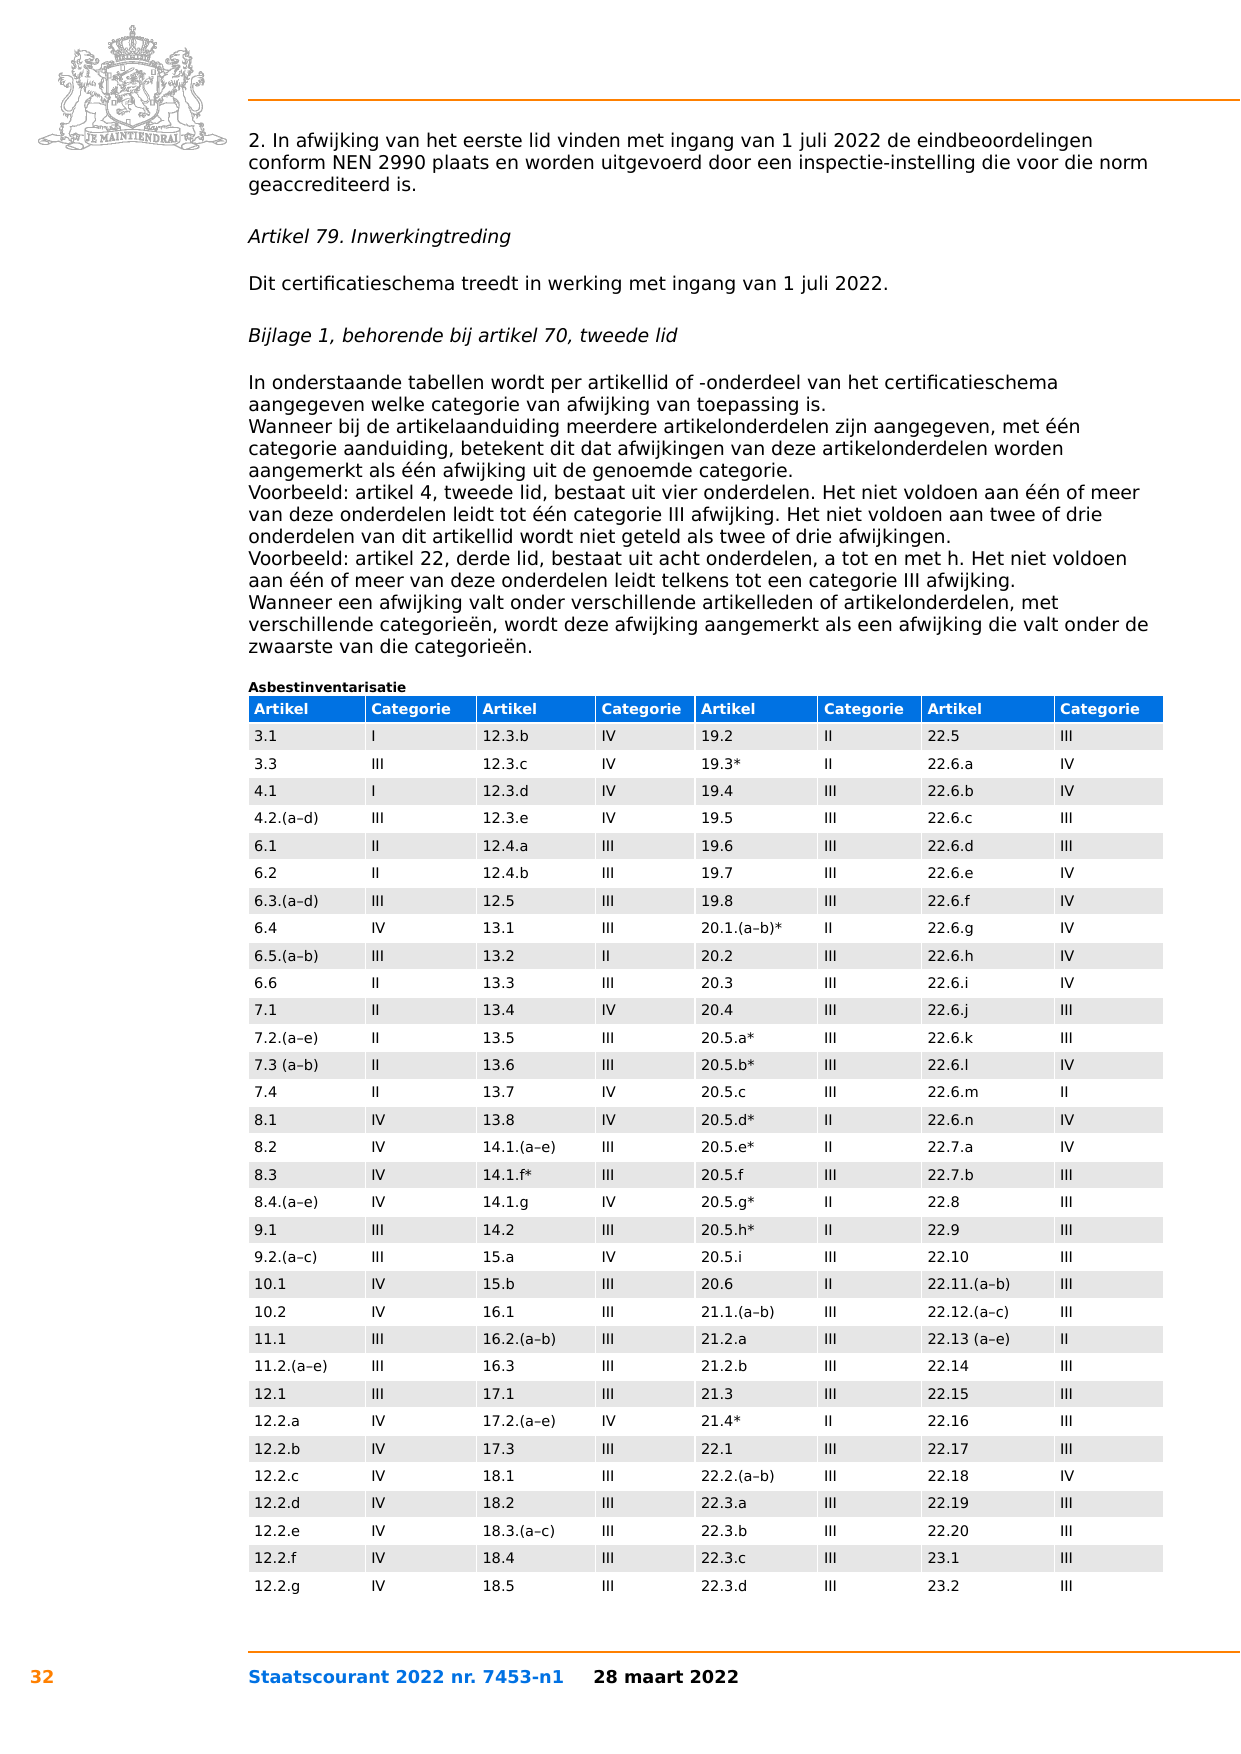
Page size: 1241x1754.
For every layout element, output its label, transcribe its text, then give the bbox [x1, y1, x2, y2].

table_cell 22.6.f [922, 888, 1054, 914]
table_cell III [1055, 1162, 1163, 1188]
table_cell III [818, 970, 921, 996]
table_cell 16.1 [477, 1299, 595, 1325]
table_cell 22.13 (a–e) [922, 1326, 1054, 1353]
table_cell III [818, 1491, 921, 1517]
table_cell II [366, 1052, 476, 1079]
table_cell 7.1 [249, 998, 365, 1024]
table_cell II [596, 943, 694, 969]
table_cell III [596, 861, 694, 887]
table_cell 21.2.b [696, 1354, 817, 1380]
table_cell 13.1 [477, 915, 595, 942]
table_cell 22.18 [922, 1463, 1054, 1489]
table_cell 20.5.g* [696, 1189, 817, 1216]
table_cell 23.1 [922, 1545, 1054, 1572]
table_cell III [1055, 1518, 1163, 1544]
table_cell III [1055, 1354, 1163, 1380]
table_cell III [366, 943, 476, 969]
table_cell 19.7 [696, 861, 817, 887]
table_cell III [596, 915, 694, 942]
table_cell 22.1 [696, 1436, 817, 1462]
table_cell II [366, 970, 476, 996]
table_cell III [596, 970, 694, 996]
table_cell 10.1 [249, 1271, 365, 1298]
table_cell 19.2 [696, 724, 817, 750]
table_cell 14.2 [477, 1217, 595, 1243]
table_cell III [1055, 1573, 1163, 1599]
table_cell III [818, 778, 921, 805]
table_cell 20.6 [696, 1271, 817, 1298]
table_cell II [818, 724, 921, 750]
table_cell II [366, 833, 476, 859]
table_cell 13.2 [477, 943, 595, 969]
text Voorbeeld: artikel 22, derde lid, bestaat uit acht onderdelen, a tot en met h. Het niet voldoen aan één of meer van deze onderdelen leidt telkens tot een categorie III afwijking. [248, 548, 1163, 592]
table_cell III [818, 1052, 921, 1079]
table_cell IV [366, 1518, 476, 1544]
table_cell 22.6.j [922, 998, 1054, 1024]
table_cell 13.4 [477, 998, 595, 1024]
table_cell II [1055, 1080, 1163, 1106]
table_cell IV [366, 1491, 476, 1517]
table_cell 12.1 [249, 1381, 365, 1407]
table_cell III [596, 888, 694, 914]
table_cell III [818, 1381, 921, 1407]
table_cell 18.3.(a–c) [477, 1518, 595, 1544]
table_cell 6.1 [249, 833, 365, 859]
table_cell IV [596, 1189, 694, 1216]
table_cell 22.6.m [922, 1080, 1054, 1106]
table_cell 17.1 [477, 1381, 595, 1407]
table_cell 22.6.l [922, 1052, 1054, 1079]
table_cell III [596, 1135, 694, 1161]
table_cell IV [366, 1299, 476, 1325]
table_cell 18.4 [477, 1545, 595, 1572]
text In onderstaande tabellen wordt per artikellid of -onderdeel van het certificatieschema aangegeven welke categorie van afwijking van toepassing is. [248, 372, 1163, 416]
table_cell IV [1055, 888, 1163, 914]
table_cell III [818, 1463, 921, 1489]
table_cell III [596, 1436, 694, 1462]
table_cell III [366, 888, 476, 914]
table_cell III [1055, 806, 1163, 832]
table_cell 19.6 [696, 833, 817, 859]
text Wanneer een afwijking valt onder verschillende artikelleden of artikelonderdelen, met verschillende categorieën, wordt deze afwijking aangemerkt als een afwijking die valt onder de zwaarste van die categorieën. [248, 592, 1163, 657]
table_cell III [818, 1573, 921, 1599]
table_cell IV [366, 1271, 476, 1298]
table_cell 22.6.c [922, 806, 1054, 832]
table_cell 22.8 [922, 1189, 1054, 1216]
table_cell IV [596, 1244, 694, 1270]
table_cell 16.3 [477, 1354, 595, 1380]
table_cell I [366, 778, 476, 805]
table_cell 20.5.a* [696, 1025, 817, 1051]
table_cell 21.1.(a–b) [696, 1299, 817, 1325]
table_cell 9.2.(a–c) [249, 1244, 365, 1270]
table_cell 8.3 [249, 1162, 365, 1188]
table_cell IV [1055, 861, 1163, 887]
table_cell 22.3.d [696, 1573, 817, 1599]
table_cell 22.14 [922, 1354, 1054, 1380]
table_cell 20.5.f [696, 1162, 817, 1188]
table_cell 20.5.h* [696, 1217, 817, 1243]
table_cell Categorie [818, 696, 921, 722]
table_header Asbestinventarisatie [248, 679, 1163, 695]
table_cell III [596, 1545, 694, 1572]
table_cell IV [366, 1189, 476, 1216]
table_cell IV [1055, 943, 1163, 969]
table_cell III [596, 1491, 694, 1517]
table_cell 22.6.e [922, 861, 1054, 887]
table_cell 13.6 [477, 1052, 595, 1079]
table_cell IV [366, 1162, 476, 1188]
table_cell 22.7.a [922, 1135, 1054, 1161]
table_cell 20.4 [696, 998, 817, 1024]
table_cell III [818, 1545, 921, 1572]
text Voorbeeld: artikel 4, tweede lid, bestaat uit vier onderdelen. Het niet voldoen aan één of meer van deze onderdelen leidt tot één categorie III afwijking. Het niet voldoen aan twee of drie onderdelen van dit artikellid wordt niet geteld als twee of drie afwijkingen. [248, 482, 1163, 548]
table_cell III [818, 1244, 921, 1270]
table_cell 12.3.b [477, 724, 595, 750]
table_cell 12.2.g [249, 1573, 365, 1599]
table_cell 22.10 [922, 1244, 1054, 1270]
table_cell 22.2.(a–b) [696, 1463, 817, 1489]
table_cell 13.5 [477, 1025, 595, 1051]
table_cell 12.3.d [477, 778, 595, 805]
subtitle Bijlage 1, behorende bij artikel 70, tweede lid [248, 325, 1163, 347]
table_cell III [366, 1354, 476, 1380]
table_cell III [366, 751, 476, 777]
table_cell IV [1055, 778, 1163, 805]
table_cell 22.6.a [922, 751, 1054, 777]
table_cell II [366, 1080, 476, 1106]
table_cell III [1055, 1491, 1163, 1517]
table_cell III [596, 833, 694, 859]
table_cell 12.2.d [249, 1491, 365, 1517]
table_cell 18.2 [477, 1491, 595, 1517]
table_cell 10.2 [249, 1299, 365, 1325]
table_cell 22.3.c [696, 1545, 817, 1572]
table_cell IV [366, 1409, 476, 1435]
table_cell II [366, 1025, 476, 1051]
table_cell III [1055, 1244, 1163, 1270]
table_cell 22.6.h [922, 943, 1054, 969]
table_cell 22.20 [922, 1518, 1054, 1544]
table_cell II [818, 1217, 921, 1243]
table_cell Categorie [1055, 696, 1163, 722]
table_cell III [1055, 1025, 1163, 1051]
table_cell 7.3 (a–b) [249, 1052, 365, 1079]
table_cell III [818, 888, 921, 914]
table_cell III [1055, 1271, 1163, 1298]
table_cell III [818, 1025, 921, 1051]
table_cell III [596, 1271, 694, 1298]
table_cell 20.5.d* [696, 1107, 817, 1133]
table_cell 16.2.(a–b) [477, 1326, 595, 1353]
table_cell 13.7 [477, 1080, 595, 1106]
table_cell 22.9 [922, 1217, 1054, 1243]
table_cell 3.1 [249, 724, 365, 750]
table_cell IV [596, 778, 694, 805]
table_cell 6.3.(a–d) [249, 888, 365, 914]
table_cell 19.8 [696, 888, 817, 914]
table_cell III [596, 1463, 694, 1489]
table_cell II [1055, 1326, 1163, 1353]
table_cell III [818, 943, 921, 969]
table_cell 22.6.k [922, 1025, 1054, 1051]
table_cell 19.4 [696, 778, 817, 805]
table_cell 12.4.b [477, 861, 595, 887]
table_cell III [1055, 1189, 1163, 1216]
table_cell IV [596, 724, 694, 750]
table_cell III [818, 1518, 921, 1544]
table_cell III [366, 1326, 476, 1353]
table_cell IV [596, 751, 694, 777]
table_cell Artikel [922, 696, 1054, 722]
table_cell III [596, 1518, 694, 1544]
table_cell 21.3 [696, 1381, 817, 1407]
table_cell 12.5 [477, 888, 595, 914]
table_cell II [818, 1271, 921, 1298]
table_cell 22.12.(a–c) [922, 1299, 1054, 1325]
table_cell II [818, 751, 921, 777]
table_cell IV [366, 1436, 476, 1462]
table_cell III [818, 833, 921, 859]
table_cell IV [1055, 1135, 1163, 1161]
table_cell 8.2 [249, 1135, 365, 1161]
table_cell II [366, 998, 476, 1024]
table_cell IV [1055, 915, 1163, 942]
table_cell IV [366, 1573, 476, 1599]
table_cell 19.5 [696, 806, 817, 832]
table_cell 22.16 [922, 1409, 1054, 1435]
table_cell 17.2.(a–e) [477, 1409, 595, 1435]
table_cell 3.3 [249, 751, 365, 777]
table_cell IV [596, 806, 694, 832]
table_cell Categorie [596, 696, 694, 722]
table_cell III [596, 1025, 694, 1051]
table_cell 22.7.b [922, 1162, 1054, 1188]
table_cell 22.17 [922, 1436, 1054, 1462]
table_cell III [596, 1299, 694, 1325]
table_cell 13.3 [477, 970, 595, 996]
subtitle Artikel 79. Inwerkingtreding [248, 226, 1163, 248]
table_cell 22.19 [922, 1491, 1054, 1517]
table_cell 22.6.b [922, 778, 1054, 805]
table_cell IV [366, 915, 476, 942]
table_cell 6.5.(a–b) [249, 943, 365, 969]
table_cell 20.5.b* [696, 1052, 817, 1079]
table_cell III [1055, 1217, 1163, 1243]
table_cell III [1055, 1545, 1163, 1572]
table_cell 6.4 [249, 915, 365, 942]
table_cell IV [1055, 1107, 1163, 1133]
table_cell IV [366, 1463, 476, 1489]
table_cell 12.3.e [477, 806, 595, 832]
table_cell 15.a [477, 1244, 595, 1270]
table_cell IV [596, 1409, 694, 1435]
table_cell 7.4 [249, 1080, 365, 1106]
table_cell III [596, 1162, 694, 1188]
table_cell 21.2.a [696, 1326, 817, 1353]
table_cell 19.3* [696, 751, 817, 777]
table_cell I [366, 724, 476, 750]
table_cell 12.3.c [477, 751, 595, 777]
table_cell 20.5.i [696, 1244, 817, 1270]
table_cell IV [366, 1545, 476, 1572]
table_cell III [596, 1381, 694, 1407]
table_cell 13.8 [477, 1107, 595, 1133]
text Dit certificatieschema treedt in werking met ingang van 1 juli 2022. [248, 273, 1163, 295]
table_cell 20.5.c [696, 1080, 817, 1106]
table_cell 8.4.(a–e) [249, 1189, 365, 1216]
table_cell Artikel [249, 696, 365, 722]
table_cell 23.2 [922, 1573, 1054, 1599]
table_cell III [596, 1217, 694, 1243]
table_cell 7.2.(a–e) [249, 1025, 365, 1051]
table_cell III [366, 806, 476, 832]
table_cell 9.1 [249, 1217, 365, 1243]
table_cell IV [1055, 751, 1163, 777]
table_cell 18.1 [477, 1463, 595, 1489]
table_cell II [818, 1409, 921, 1435]
table_cell III [366, 1244, 476, 1270]
table_cell 12.2.b [249, 1436, 365, 1462]
table_cell III [818, 1354, 921, 1380]
table_cell III [596, 1052, 694, 1079]
table_cell 8.1 [249, 1107, 365, 1133]
table_cell 21.4* [696, 1409, 817, 1435]
table_cell III [596, 1573, 694, 1599]
table_cell 20.1.(a–b)* [696, 915, 817, 942]
table_cell 14.1.g [477, 1189, 595, 1216]
table_cell 6.2 [249, 861, 365, 887]
table_cell 15.b [477, 1271, 595, 1298]
table_cell II [818, 915, 921, 942]
table_cell III [818, 806, 921, 832]
table_cell 22.6.g [922, 915, 1054, 942]
table_cell 22.15 [922, 1381, 1054, 1407]
table_cell 14.1.(a–e) [477, 1135, 595, 1161]
table_cell III [1055, 998, 1163, 1024]
table_cell 11.2.(a–e) [249, 1354, 365, 1380]
table_cell II [818, 1135, 921, 1161]
table_cell IV [596, 1080, 694, 1106]
table_cell Artikel [477, 696, 595, 722]
table_cell 20.5.e* [696, 1135, 817, 1161]
table_cell III [366, 1217, 476, 1243]
table_cell III [596, 1326, 694, 1353]
table_cell III [596, 1354, 694, 1380]
table_cell III [1055, 724, 1163, 750]
table_cell 12.2.c [249, 1463, 365, 1489]
table_cell 22.3.a [696, 1491, 817, 1517]
table_cell III [366, 1381, 476, 1407]
table_cell III [818, 861, 921, 887]
table_cell 12.4.a [477, 833, 595, 859]
table_cell II [818, 1107, 921, 1133]
table_cell 22.6.d [922, 833, 1054, 859]
table_cell 12.2.e [249, 1518, 365, 1544]
table_cell III [818, 1326, 921, 1353]
table_cell Categorie [366, 696, 476, 722]
table_cell IV [596, 1107, 694, 1133]
table_cell III [818, 1436, 921, 1462]
table_cell IV [1055, 970, 1163, 996]
table_cell 22.6.n [922, 1107, 1054, 1133]
table_cell 22.11.(a–b) [922, 1271, 1054, 1298]
table_cell III [1055, 1436, 1163, 1462]
table_cell 20.3 [696, 970, 817, 996]
text Wanneer bij de artikelaanduiding meerdere artikelonderdelen zijn aangegeven, met één categorie aanduiding, betekent dit dat afwijkingen van deze artikelonderdelen worden aangemerkt als één afwijking uit de genoemde categorie. [248, 416, 1163, 482]
table_cell IV [1055, 1463, 1163, 1489]
text 2. In afwijking van het eerste lid vinden met ingang van 1 juli 2022 de eindbeoordelingen conform NEN 2990 plaats en worden uitgevoerd door een inspectie-instelling die voor die norm geaccrediteerd is. [248, 130, 1163, 196]
table_cell III [1055, 1381, 1163, 1407]
table_cell 6.6 [249, 970, 365, 996]
table_cell 20.2 [696, 943, 817, 969]
table_cell 22.3.b [696, 1518, 817, 1544]
table_cell 22.5 [922, 724, 1054, 750]
table_cell Artikel [696, 696, 817, 722]
table_cell III [818, 998, 921, 1024]
table_cell IV [366, 1107, 476, 1133]
table_cell III [1055, 1299, 1163, 1325]
table_cell II [366, 861, 476, 887]
table_cell IV [596, 998, 694, 1024]
table_cell 12.2.a [249, 1409, 365, 1435]
table_cell 14.1.f* [477, 1162, 595, 1188]
table_cell III [818, 1299, 921, 1325]
table_cell III [818, 1080, 921, 1106]
table_cell 11.1 [249, 1326, 365, 1353]
table_cell IV [366, 1135, 476, 1161]
table_cell II [818, 1189, 921, 1216]
picture [38, 25, 227, 150]
table_cell III [1055, 1409, 1163, 1435]
table_cell III [818, 1162, 921, 1188]
table_cell IV [1055, 1052, 1163, 1079]
table_cell 18.5 [477, 1573, 595, 1599]
table_cell 4.1 [249, 778, 365, 805]
table_cell 17.3 [477, 1436, 595, 1462]
table_cell 4.2.(a–d) [249, 806, 365, 832]
table_cell 22.6.i [922, 970, 1054, 996]
table_cell 12.2.f [249, 1545, 365, 1572]
table_cell III [1055, 833, 1163, 859]
